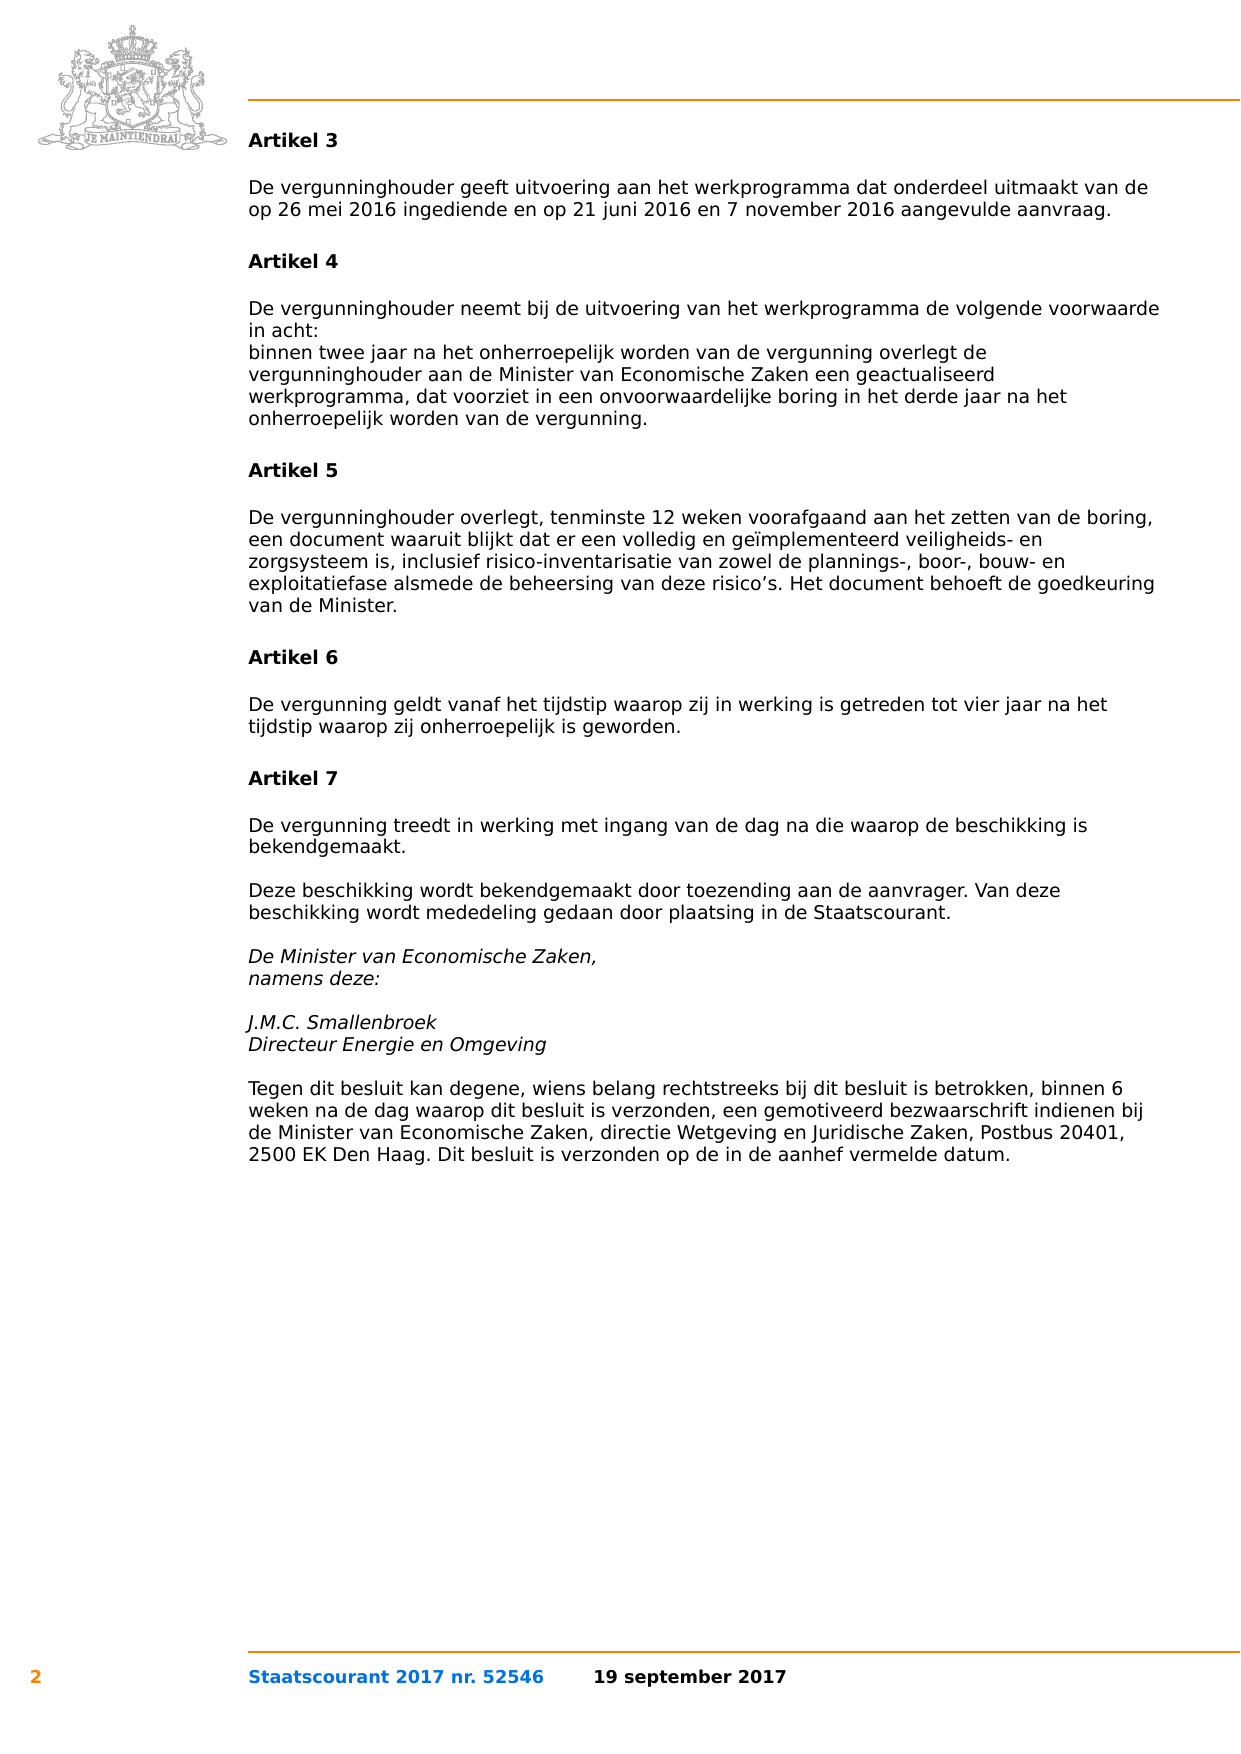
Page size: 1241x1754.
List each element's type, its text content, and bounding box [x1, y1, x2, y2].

picture [38, 25, 227, 150]
text De Minister van Economische Zaken, namens deze: J.M.C. Smallenbroek Directeur Energie en Omgeving [248, 946, 1163, 1056]
text De vergunninghouder geeft uitvoering aan het werkprogramma dat onderdeel uitmaakt van de op 26 mei 2016 ingediende en op 21 juni 2016 en 7 november 2016 aangevulde aanvraag. [248, 177, 1163, 221]
text Tegen dit besluit kan degene, wiens belang rechtstreeks bij dit besluit is betrokken, binnen 6 weken na de dag waarop dit besluit is verzonden, een gemotiveerd bezwaarschrift indienen bij de Minister van Economische Zaken, directie Wetgeving en Juridische Zaken, Postbus 20401, 2500 EK Den Haag. Dit besluit is verzonden op de in de aanhef vermelde datum. [248, 1078, 1163, 1166]
text De vergunning geldt vanaf het tijdstip waarop zij in werking is getreden tot vier jaar na het tijdstip waarop zij onherroepelijk is geworden. [248, 693, 1163, 737]
subtitle Artikel 3 [248, 130, 1163, 152]
text binnen twee jaar na het onherroepelijk worden van de vergunning overlegt de vergunninghouder aan de Minister van Economische Zaken een geactualiseerd werkprogramma, dat voorziet in een onvoorwaardelijke boring in het derde jaar na het onherroepelijk worden van de vergunning. [248, 342, 1163, 430]
subtitle Artikel 5 [248, 460, 1163, 482]
subtitle Artikel 4 [248, 251, 1163, 273]
text Deze beschikking wordt bekendgemaakt door toezending aan de aanvrager. Van deze beschikking wordt mededeling gedaan door plaatsing in de Staatscourant. [248, 880, 1163, 924]
text De vergunning treedt in werking met ingang van de dag na die waarop de beschikking is bekendgemaakt. [248, 814, 1163, 858]
text De vergunninghouder overlegt, tenminste 12 weken voorafgaand aan het zetten van de boring, een document waaruit blijkt dat er een volledig en geïmplementeerd veiligheids- en zorgsysteem is, inclusief risico-inventarisatie van zowel de plannings-, boor-, bouw- en exploitatiefase alsmede de beheersing van deze risico’s. Het document behoeft de goedkeuring van de Minister. [248, 507, 1163, 617]
subtitle Artikel 7 [248, 767, 1163, 789]
text De vergunninghouder neemt bij de uitvoering van het werkprogramma de volgende voorwaarde in acht: [248, 298, 1163, 342]
subtitle Artikel 6 [248, 647, 1163, 668]
